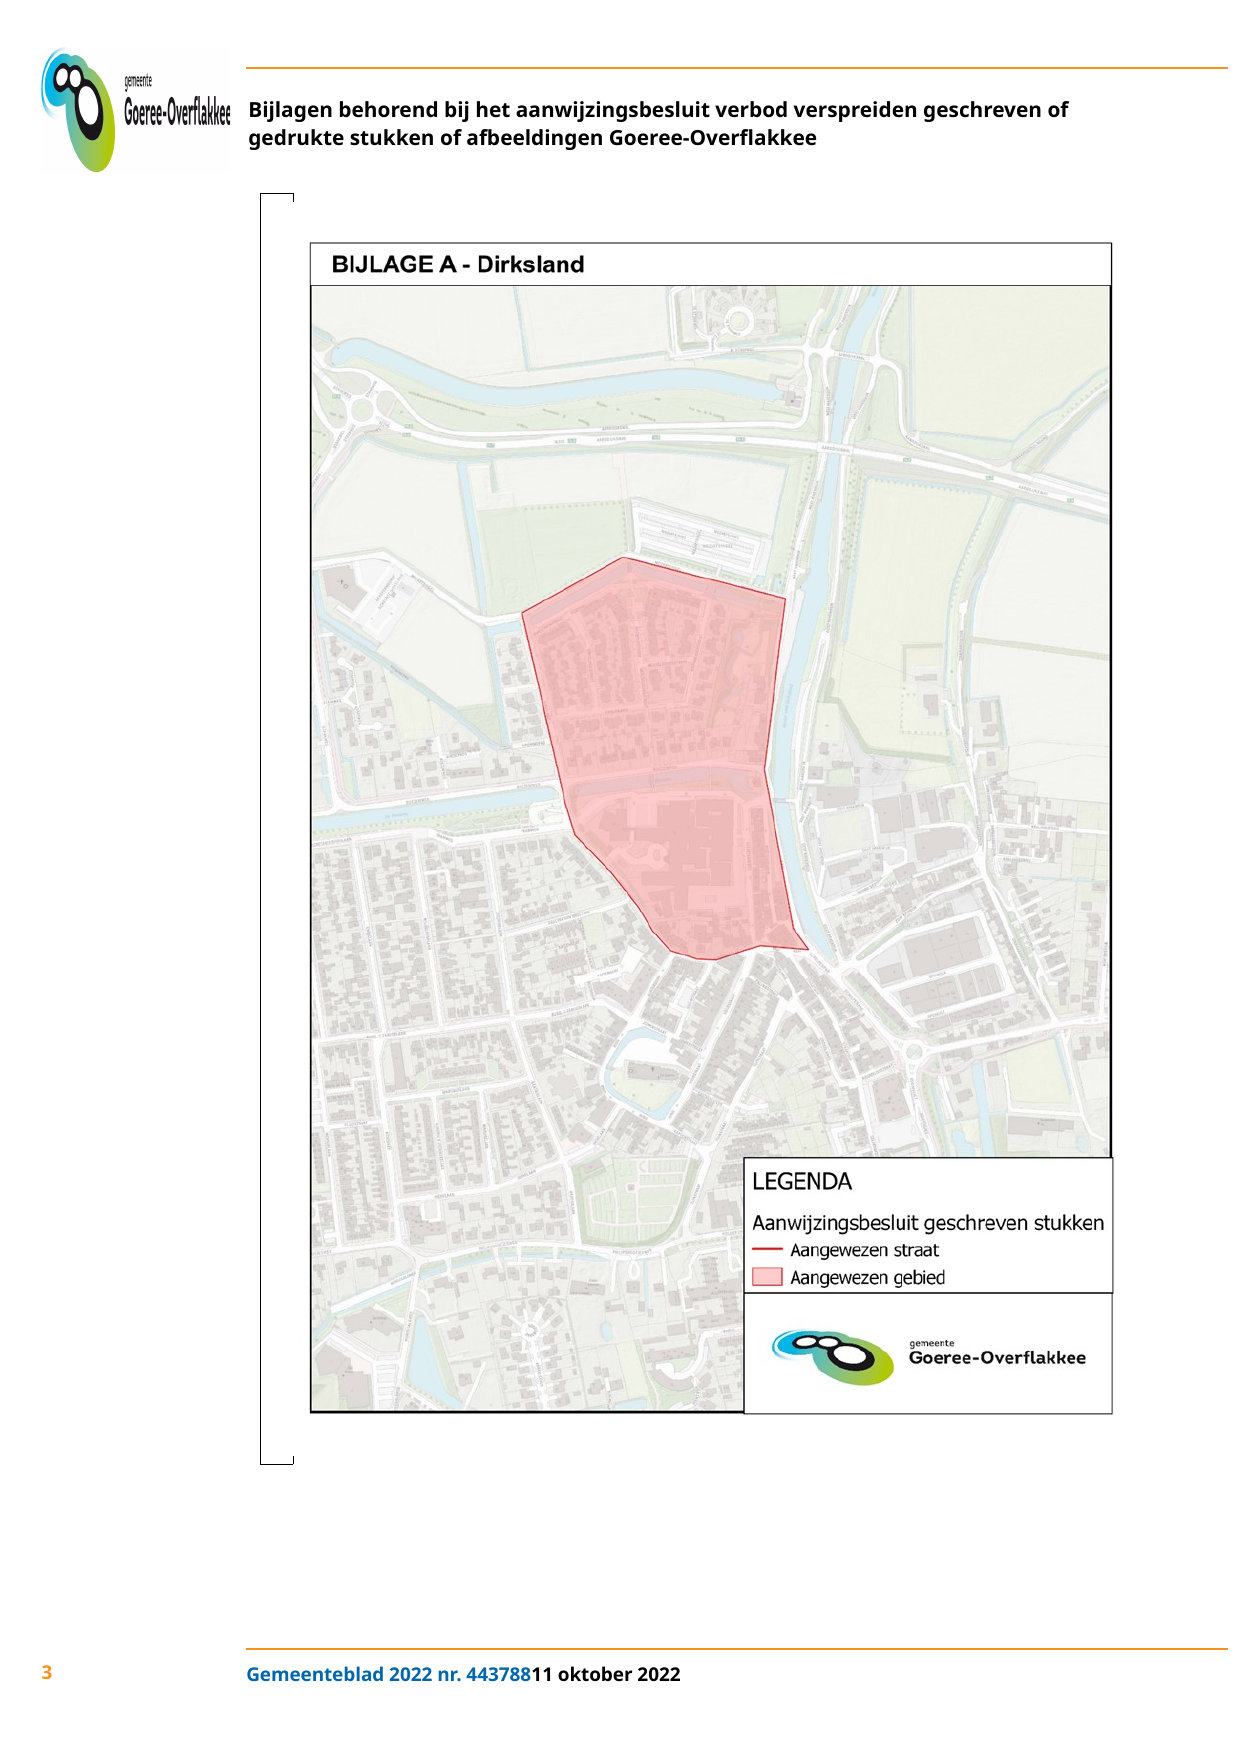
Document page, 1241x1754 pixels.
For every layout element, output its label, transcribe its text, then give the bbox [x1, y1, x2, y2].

picture [268, 202, 1155, 1456]
text Bijlagen behorend bij het aanwijzingsbesluit verbod verspreiden geschreven of gedrukte stukken of afbeeldingen Goeree-Overflakkee [248, 95, 1152, 152]
picture [41, 47, 231, 172]
